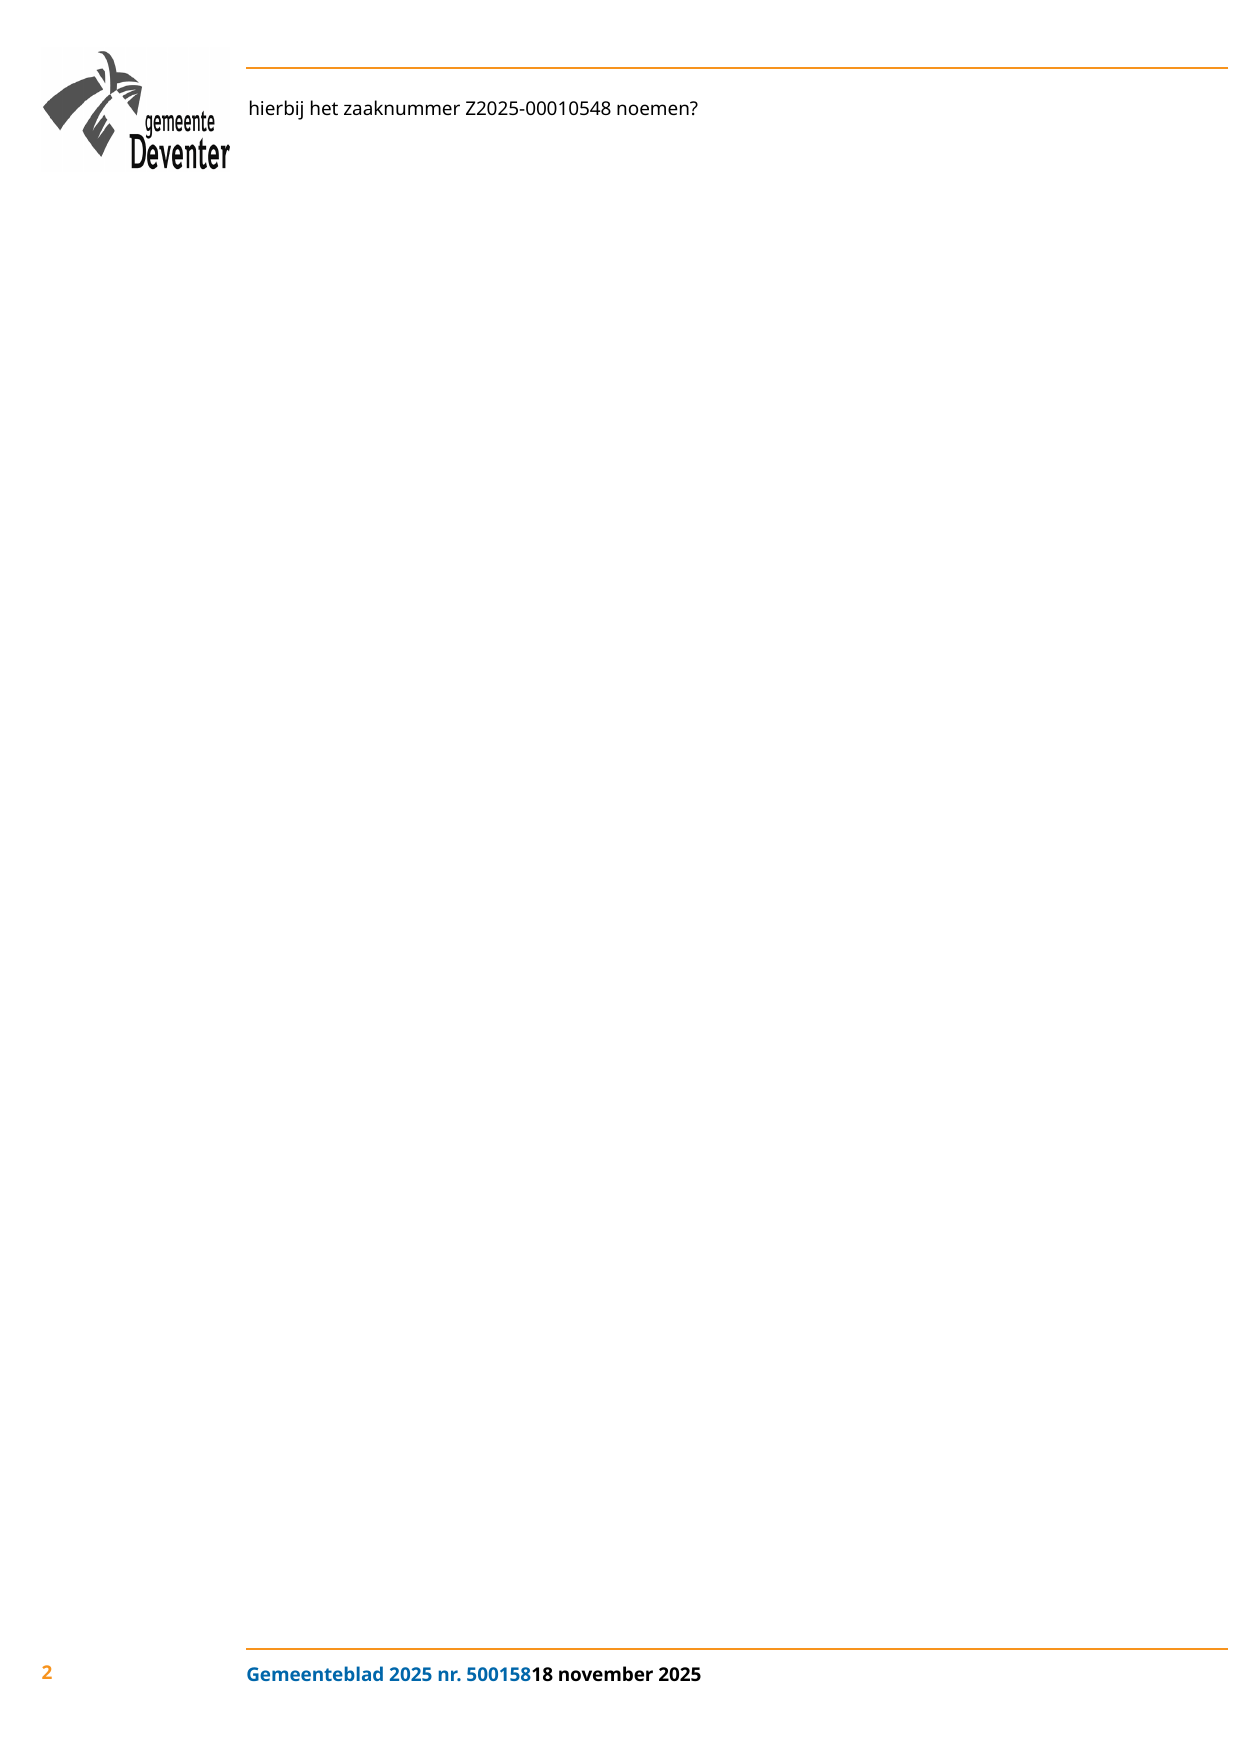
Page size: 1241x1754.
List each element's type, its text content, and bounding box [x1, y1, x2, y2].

text hierbij het zaaknummer Z2025-00010548 noemen? [248, 95, 1152, 121]
picture [41, 47, 231, 172]
